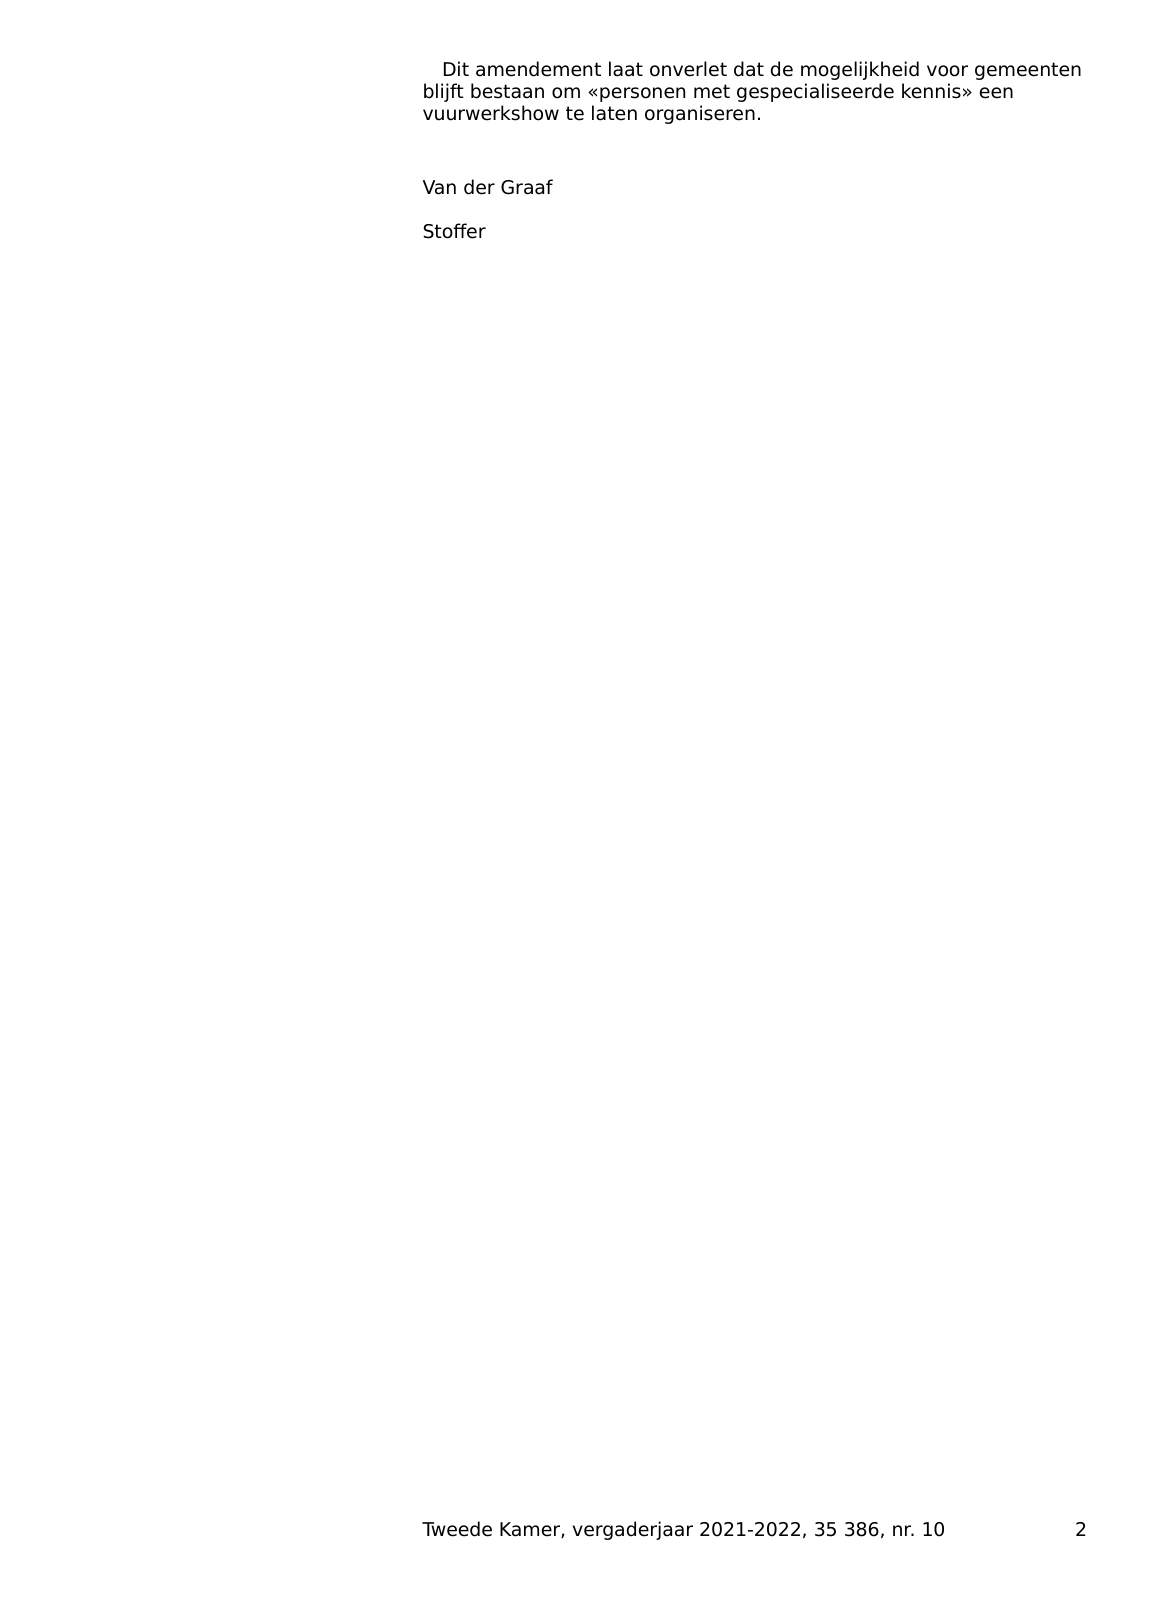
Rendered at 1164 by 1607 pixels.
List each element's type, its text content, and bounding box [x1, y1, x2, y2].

text Van der Graaf Stoffer [422, 155, 1087, 243]
text Dit amendement laat onverlet dat de mogelijkheid voor gemeenten blijft bestaan om «personen met gespecialiseerde kennis» een vuurwerkshow te laten organiseren. [422, 59, 1087, 125]
